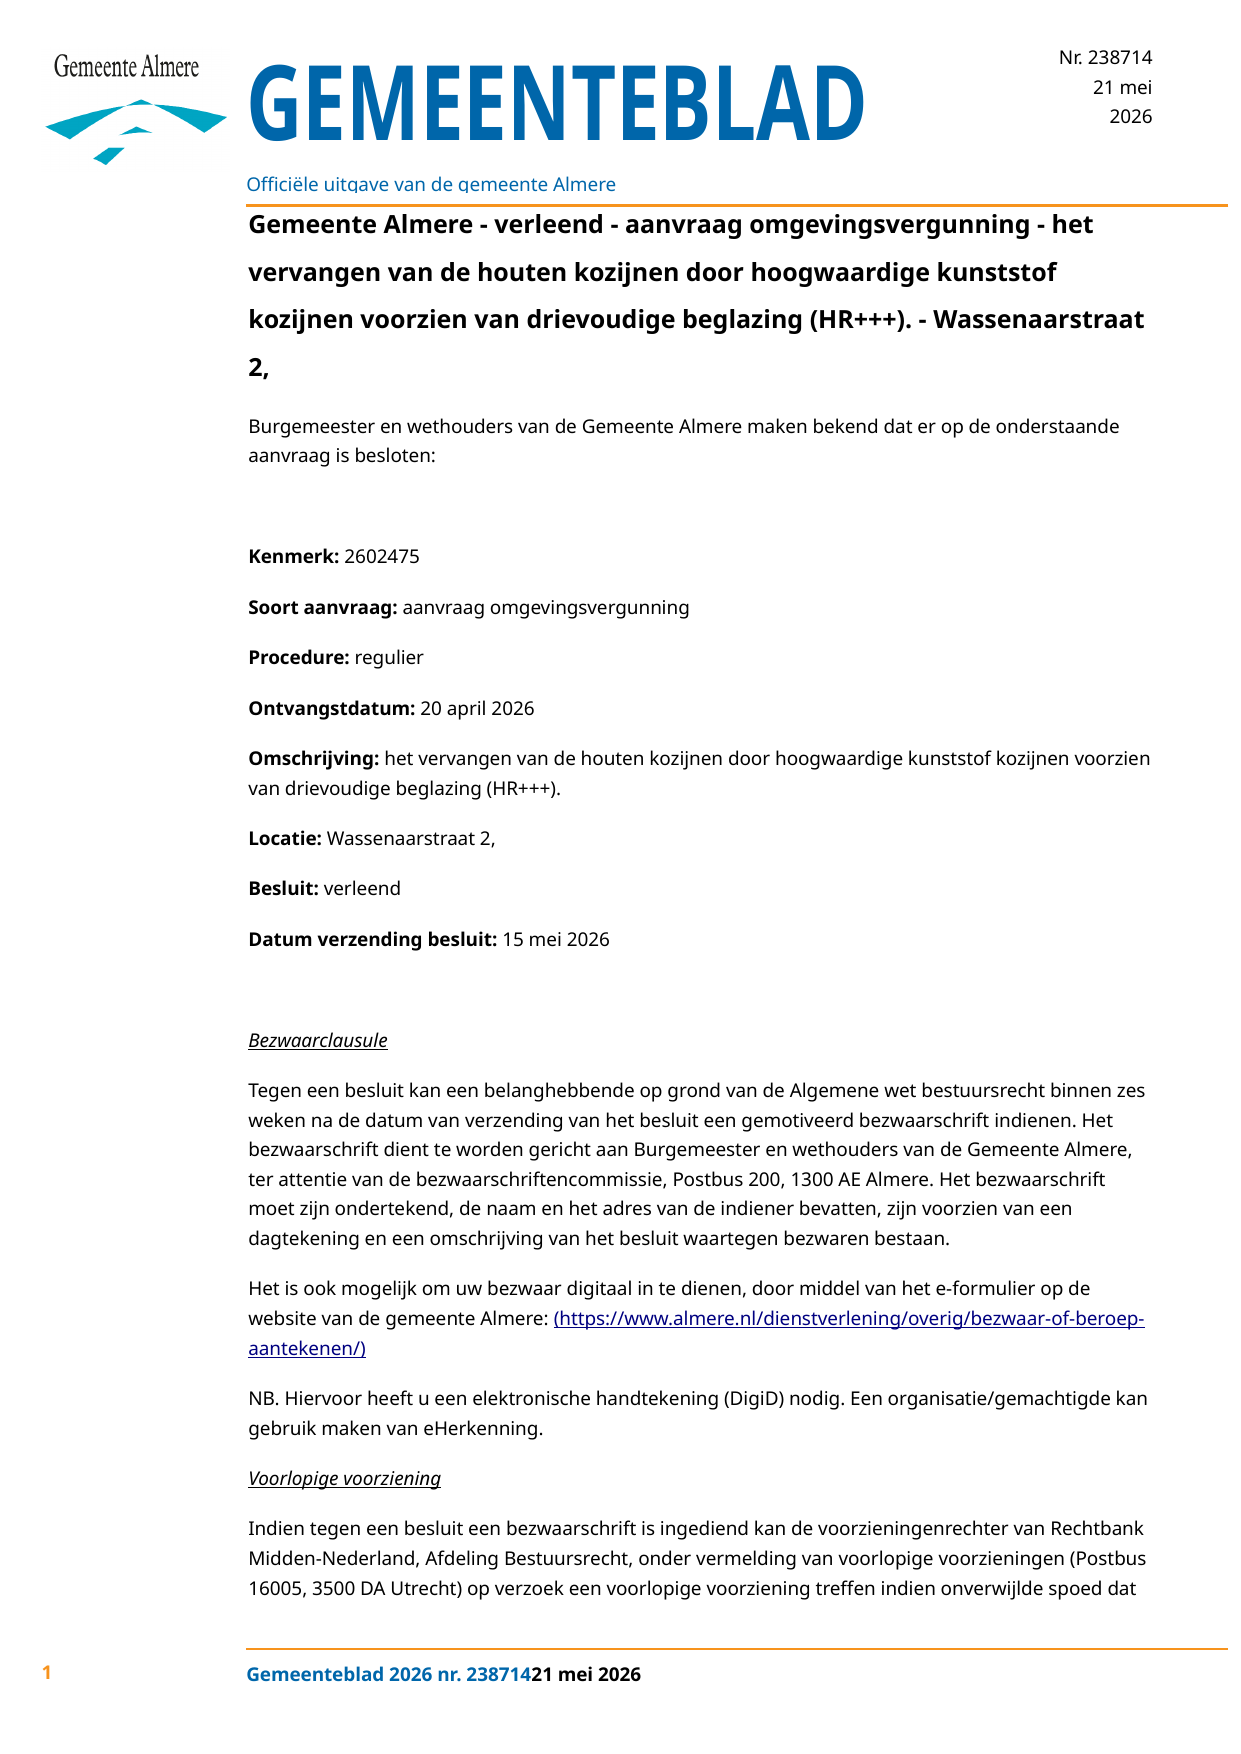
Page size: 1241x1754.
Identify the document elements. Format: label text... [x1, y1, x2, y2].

text Voorlopige voorziening [248, 1465, 1152, 1491]
text Soort aanvraag: aanvraag omgevingsvergunning [248, 594, 1152, 620]
text Omschrijving: het vervangen van de houten kozijnen door hoogwaardige kunststof kozijnen voorzien van drievoudige beglazing (HR+++). [248, 745, 1152, 801]
text Besluit: verleend [248, 876, 1152, 901]
text Bezwaarclausule [248, 1027, 1152, 1053]
text NB. Hiervoor heeft u een elektronische handtekening (DigiD) nodig. Een organisatie/gemachtigde kan gebruik maken van eHerkenning. [248, 1385, 1152, 1441]
text Ontvangstdatum: 20 april 2026 [248, 695, 1152, 721]
text Locatie: Wassenaarstraat 2, [248, 825, 1152, 851]
text Het is ook mogelijk om uw bezwaar digitaal in te dienen, door middel van het e-formulier op de website van de gemeente Almere: (https://www.almere.nl/dienstverlening/overig/bezwaar-of-beroep-aantekenen/) [248, 1276, 1152, 1361]
text Indien tegen een besluit een bezwaarschrift is ingediend kan de voorzieningenrechter van Rechtbank Midden-Nederland, Afdeling Bestuursrecht, onder vermelding van voorlopige voorzieningen (Postbus 16005, 3500 DA Utrecht) op verzoek een voorlopige voorziening treffen indien onverwijlde spoed dat [248, 1516, 1152, 1601]
text Kenmerk: 2602475 [248, 543, 1152, 569]
text Burgemeester en wethouders van de Gemeente Almere maken bekend dat er op de onderstaande aanvraag is besloten: [248, 413, 1152, 468]
text Tegen een besluit kan een belanghebbende op grond van de Algemene wet bestuursrecht binnen zes weken na de datum van verzending van het besluit een gemotiveerd bezwaarschrift indienen. Het bezwaarschrift dient te worden gericht aan Burgemeester en wethouders van de Gemeente Almere, ter attentie van de bezwaarschriftencommissie, Postbus 200, 1300 AE Almere. Het bezwaarschrift moet zijn ondertekend, de naam en het adres van de indiener bevatten, zijn voorzien van een dagtekening en een omschrijving van het besluit waartegen bezwaren bestaan. [248, 1077, 1152, 1251]
text Procedure: regulier [248, 644, 1152, 670]
text Datum verzending besluit: 15 mei 2026 [248, 926, 1152, 952]
text Gemeente Almere - verleend - aanvraag omgevingsvergunning - het vervangen van de houten kozijnen door hoogwaardige kunststof kozijnen voorzien van drievoudige beglazing (HR+++). - Wassenaarstraat 2, [248, 207, 1152, 384]
picture [41, 47, 231, 172]
